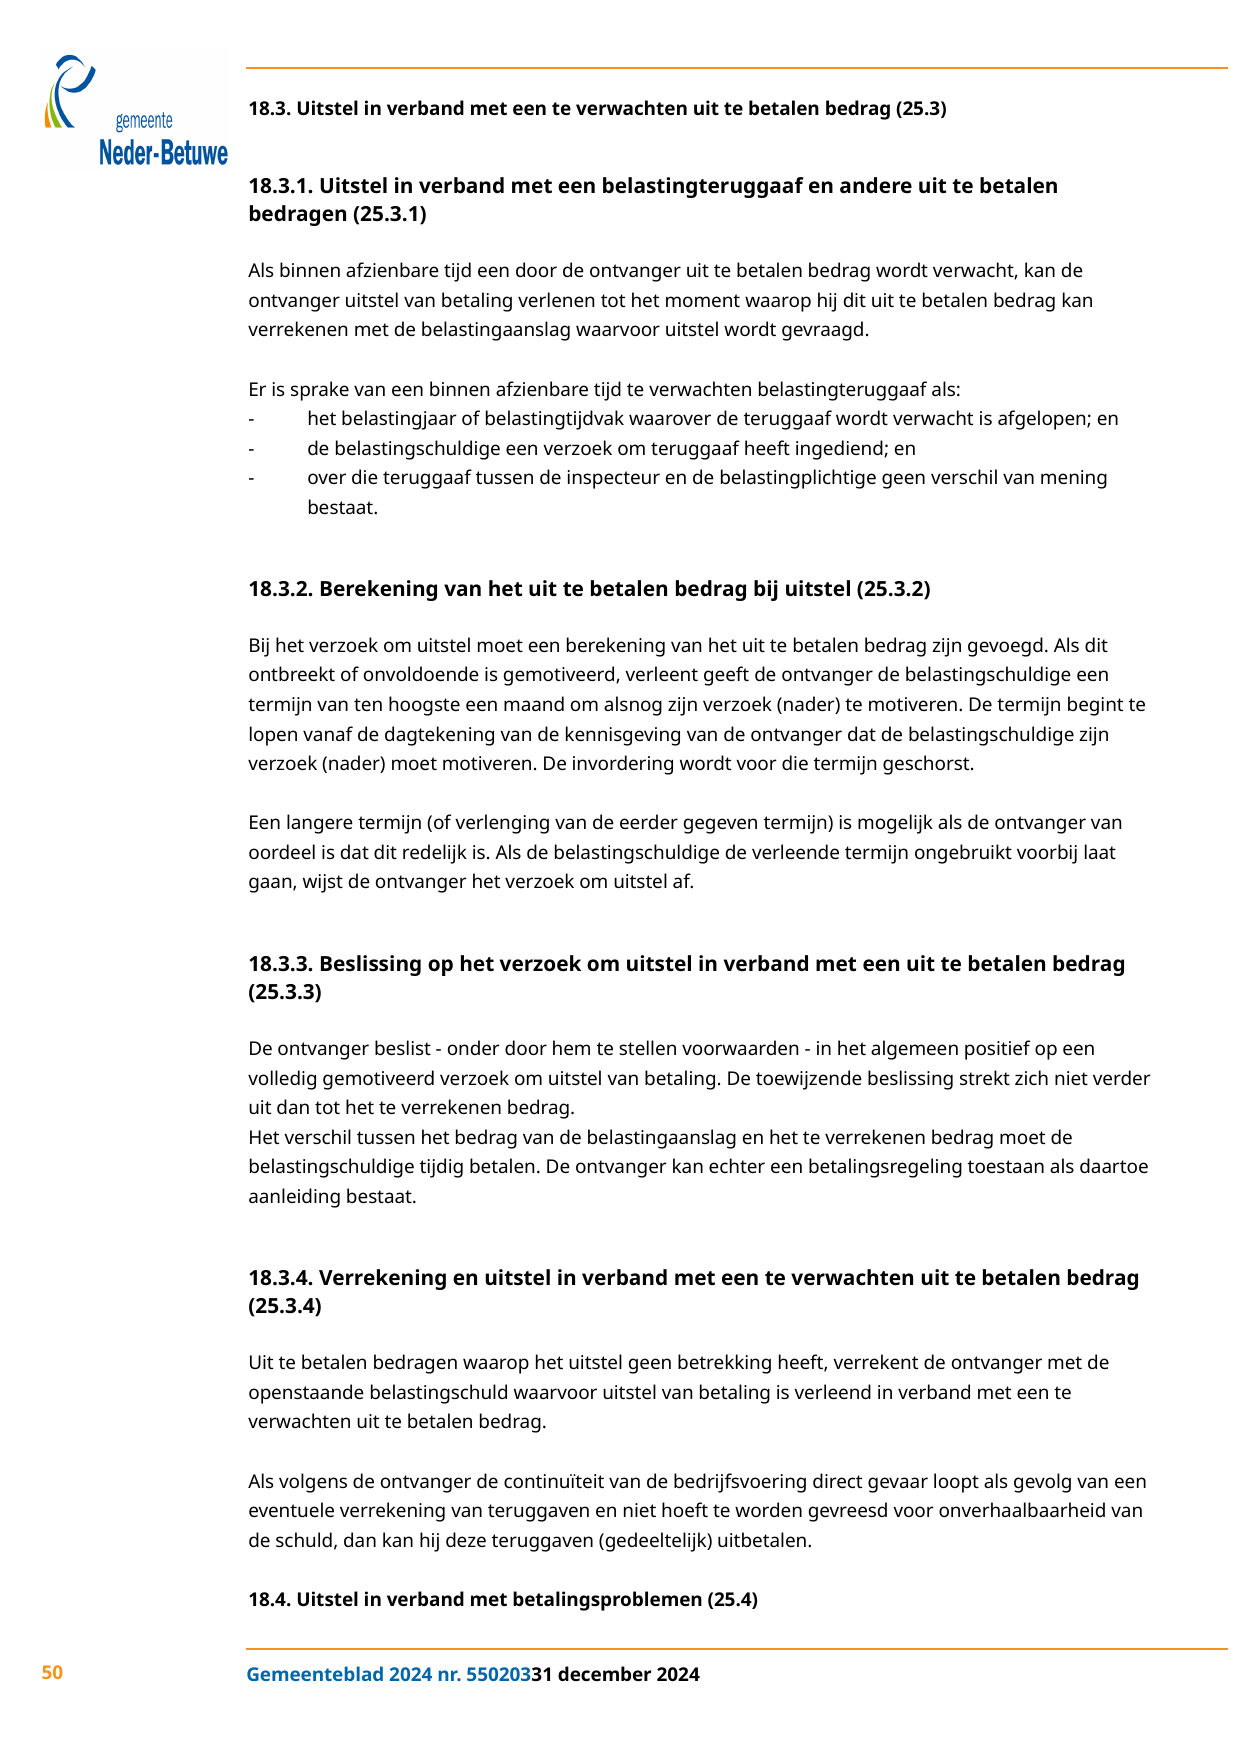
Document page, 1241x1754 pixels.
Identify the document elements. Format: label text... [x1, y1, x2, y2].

text De ontvanger beslist - onder door hem te stellen voorwaarden - in het algemeen positief op een volledig gemotiveerd verzoek om uitstel van betaling. De toewijzende beslissing strekt zich niet verder uit dan tot het te verrekenen bedrag. [248, 1035, 1152, 1120]
text 18.3.1. Uitstel in verband met een belastingteruggaaf en andere uit te betalen bedragen (25.3.1) [248, 171, 1152, 228]
text 18.3.3. Beslissing op het verzoek om uitstel in verband met een uit te betalen bedrag (25.3.3) [248, 949, 1152, 1006]
text 18.3.4. Verrekening en uitstel in verband met een te verwachten uit te betalen bedrag (25.3.4) [248, 1263, 1152, 1320]
text 18.3.2. Berekening van het uit te betalen bedrag bij uitstel (25.3.2) [248, 574, 1152, 602]
text Uit te betalen bedragen waarop het uitstel geen betrekking heeft, verrekent de ontvanger met de openstaande belastingschuld waarvoor uitstel van betaling is verleend in verband met een te verwachten uit te betalen bedrag. [248, 1349, 1152, 1434]
text 18.3. Uitstel in verband met een te verwachten uit te betalen bedrag (25.3) [248, 95, 1152, 121]
text Als binnen afzienbare tijd een door de ontvanger uit te betalen bedrag wordt verwacht, kan de ontvanger uitstel van betaling verlenen tot het moment waarop hij dit uit te betalen bedrag kan verrekenen met de belastingaanslag waarvoor uitstel wordt gevraagd. [248, 257, 1152, 342]
text Er is sprake van een binnen afzienbare tijd te verwachten belastingteruggaaf als: [248, 376, 1152, 401]
text Een langere termijn (of verlenging van de eerder gegeven termijn) is mogelijk als de ontvanger van oordeel is dat dit redelijk is. Als de belastingschuldige de verleende termijn ongebruikt voorbij laat gaan, wijst de ontvanger het verzoek om uitstel af. [248, 809, 1152, 894]
text Bij het verzoek om uitstel moet een berekening van het uit te betalen bedrag zijn gevoegd. Als dit ontbreekt of onvoldoende is gemotiveerd, verleent geeft de ontvanger de belastingschuldige een termijn van ten hoogste een maand om alsnog zijn verzoek (nader) te motiveren. De termijn begint te lopen vanaf de dagtekening van de kennisgeving van de ontvanger dat de belastingschuldige zijn verzoek (nader) moet motiveren. De invordering wordt voor die termijn geschorst. [248, 632, 1152, 776]
text 18.4. Uitstel in verband met betalingsproblemen (25.4) [248, 1586, 1152, 1612]
text Als volgens de ontvanger de continuïteit van de bedrijfsvoering direct gevaar loopt als gevolg van een eventuele verrekening van teruggaven en niet hoeft te worden gevreesd voor onverhaalbaarheid van de schuld, dan kan hij deze teruggaven (gedeeltelijk) uitbetalen. [248, 1468, 1152, 1553]
list de belastingschuldige een verzoek om teruggaaf heeft ingediend; en [248, 435, 1152, 461]
list het belastingjaar of belastingtijdvak waarover de teruggaaf wordt verwacht is afgelopen; en [248, 405, 1152, 431]
picture [41, 47, 231, 172]
list over die teruggaaf tussen de inspecteur en de belastingplichtige geen verschil van mening bestaat. [248, 464, 1152, 520]
text Het verschil tussen het bedrag van de belastingaanslag en het te verrekenen bedrag moet de belastingschuldige tijdig betalen. De ontvanger kan echter een betalingsregeling toestaan als daartoe aanleiding bestaat. [248, 1124, 1152, 1209]
